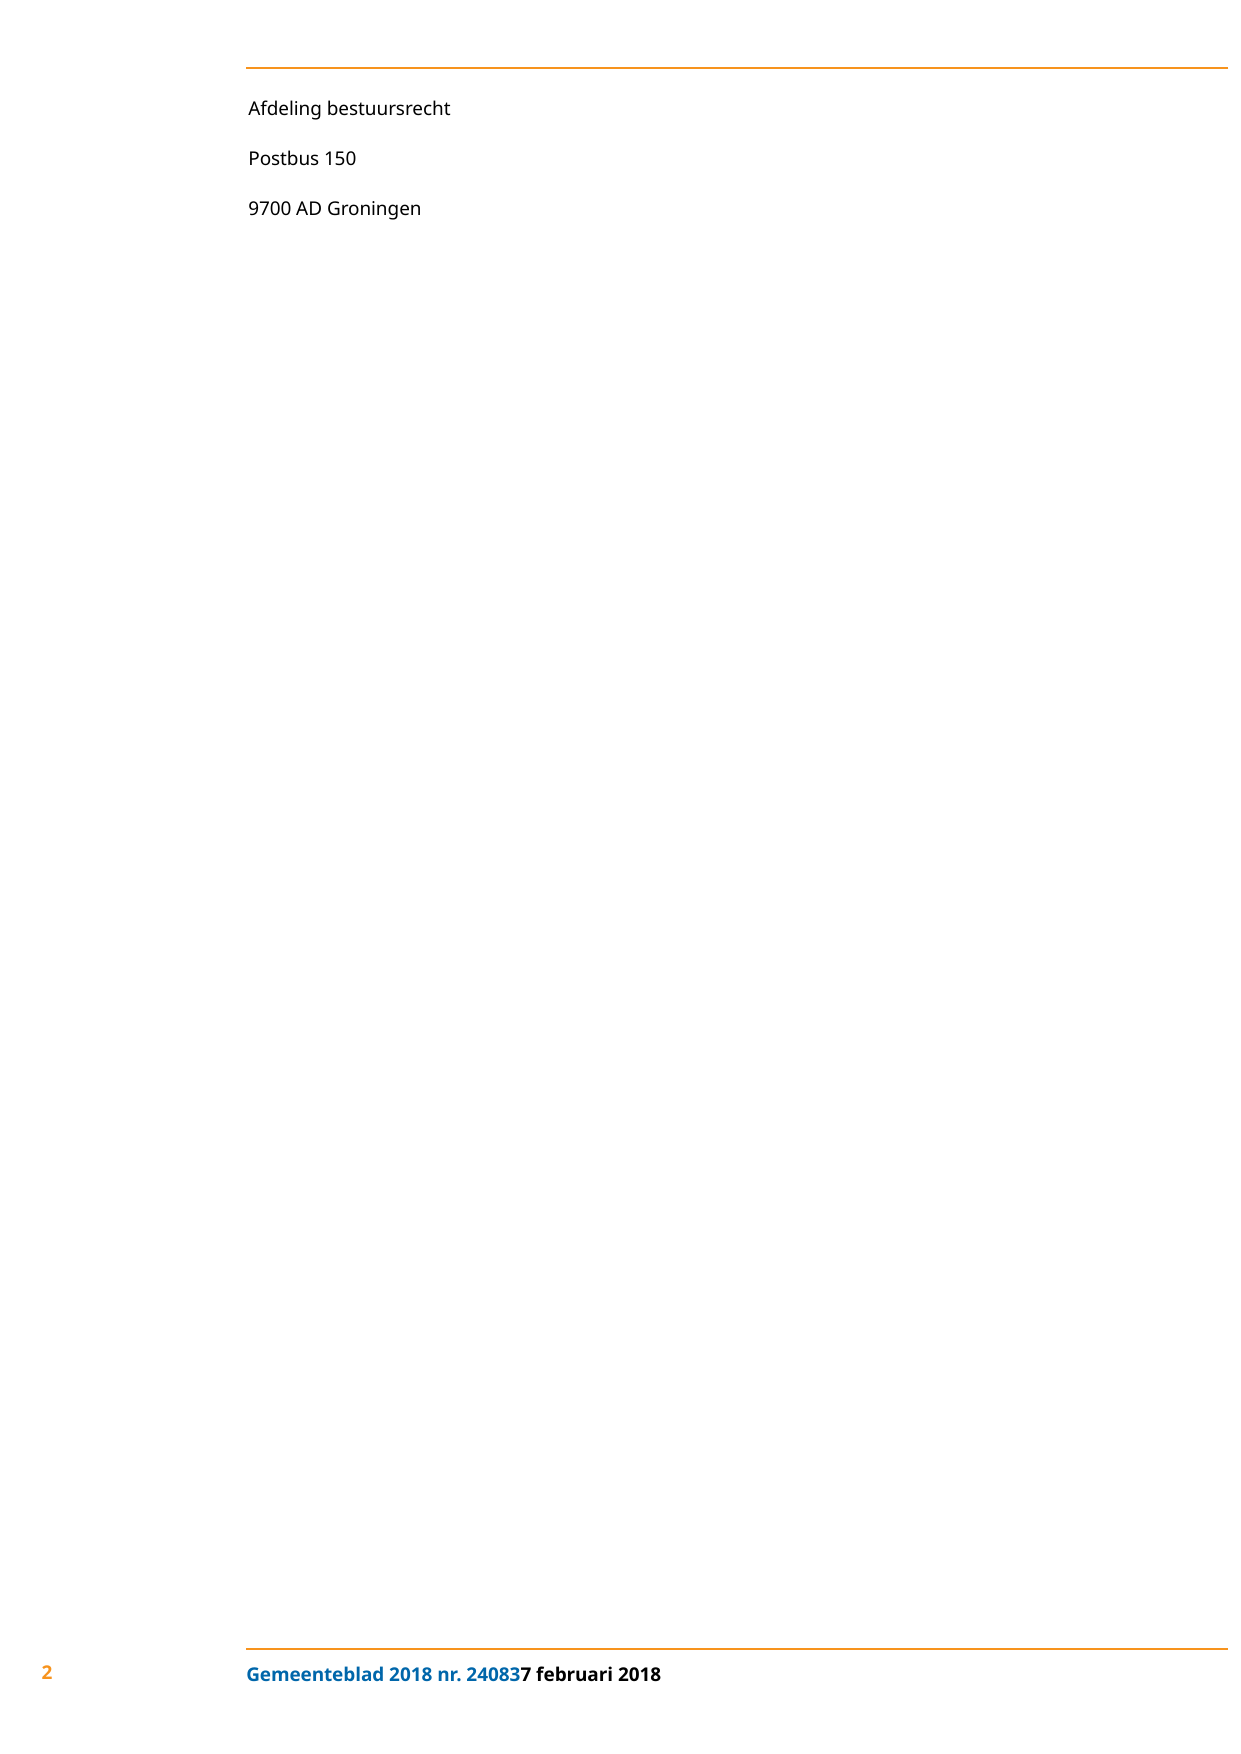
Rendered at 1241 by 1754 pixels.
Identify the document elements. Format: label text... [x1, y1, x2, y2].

text Postbus 150 [248, 145, 1152, 171]
picture [41, 47, 231, 172]
text Afdeling bestuursrecht [248, 95, 1152, 121]
text 9700 AD Groningen [248, 196, 1152, 221]
